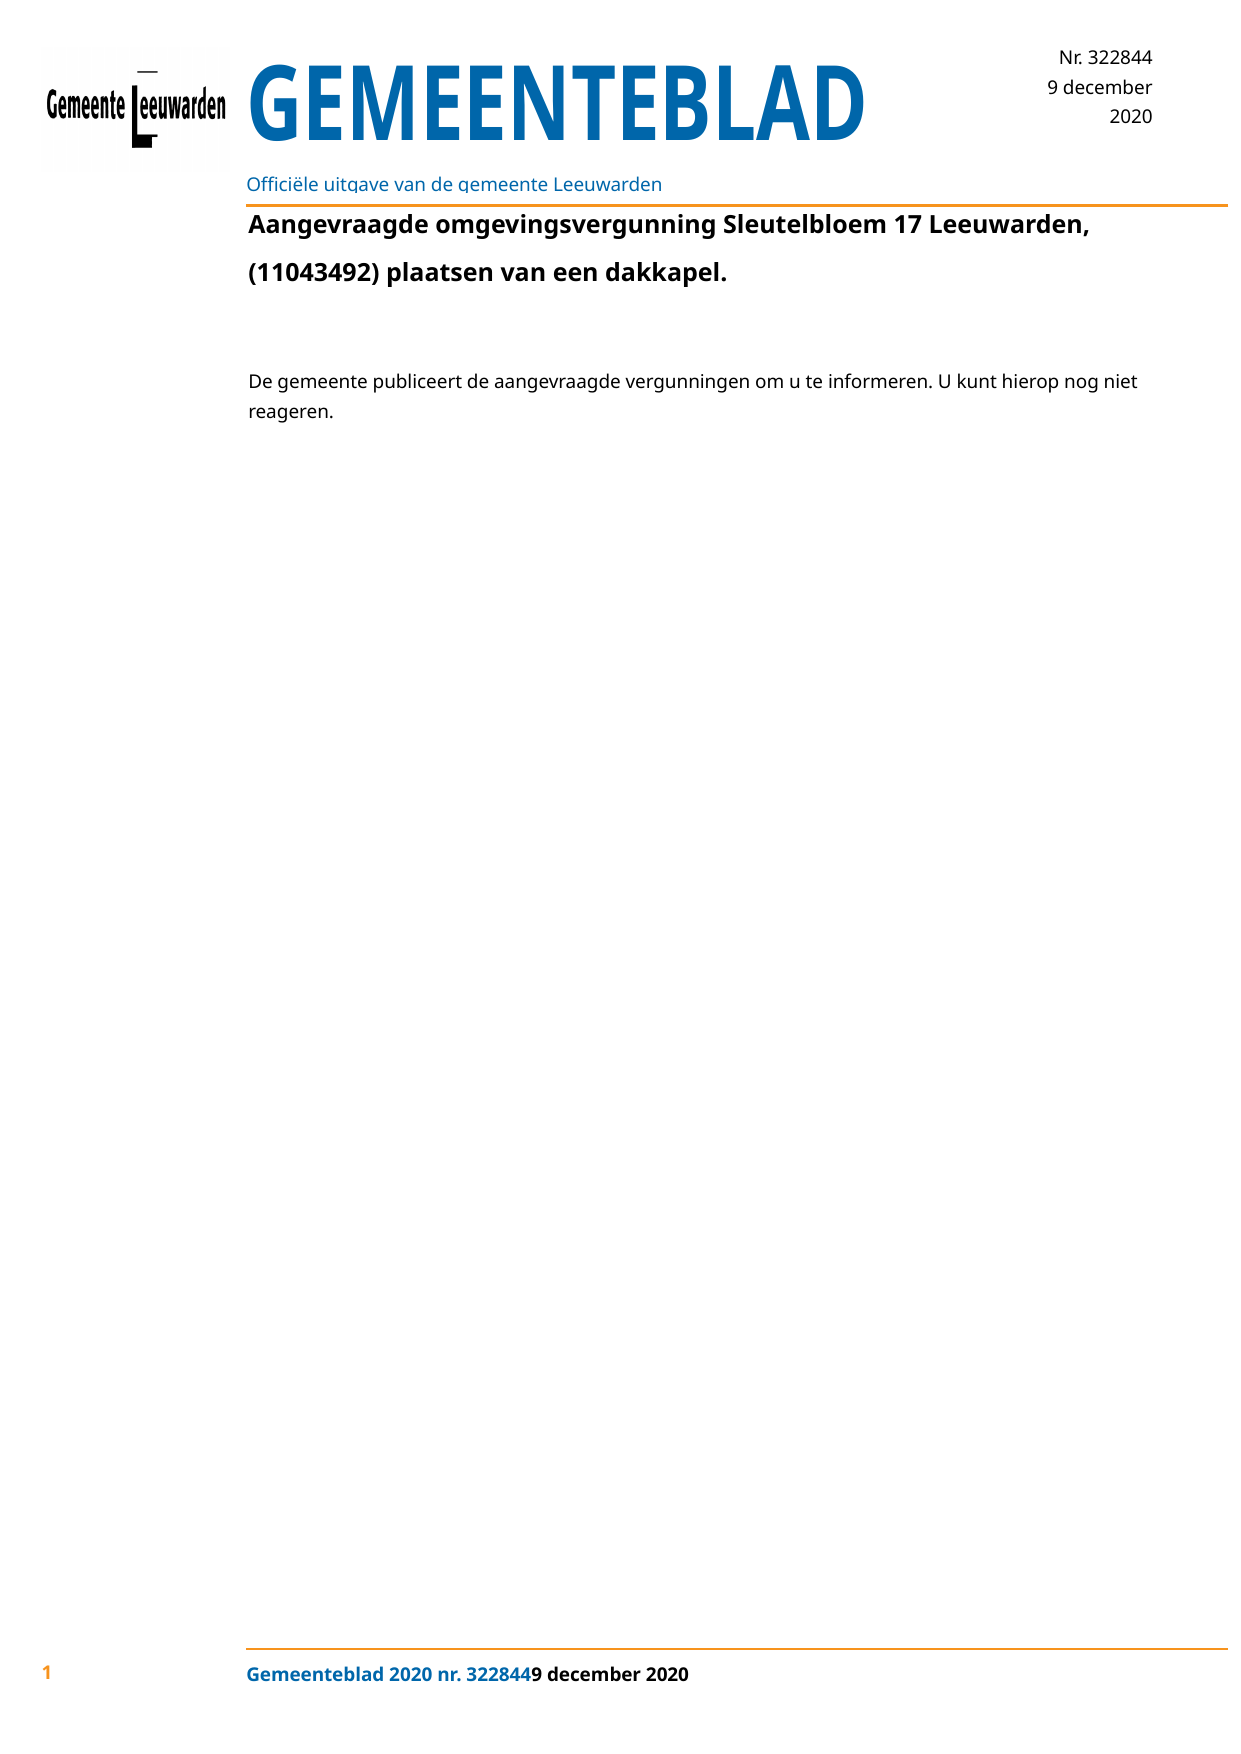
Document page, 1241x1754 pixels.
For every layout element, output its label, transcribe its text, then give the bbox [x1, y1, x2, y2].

picture [41, 47, 231, 172]
text Aangevraagde omgevingsvergunning Sleutelbloem 17 Leeuwarden, (11043492) plaatsen van een dakkapel. [248, 207, 1152, 288]
text De gemeente publiceert de aangevraagde vergunningen om u te informeren. U kunt hierop nog niet reageren. [248, 368, 1152, 424]
